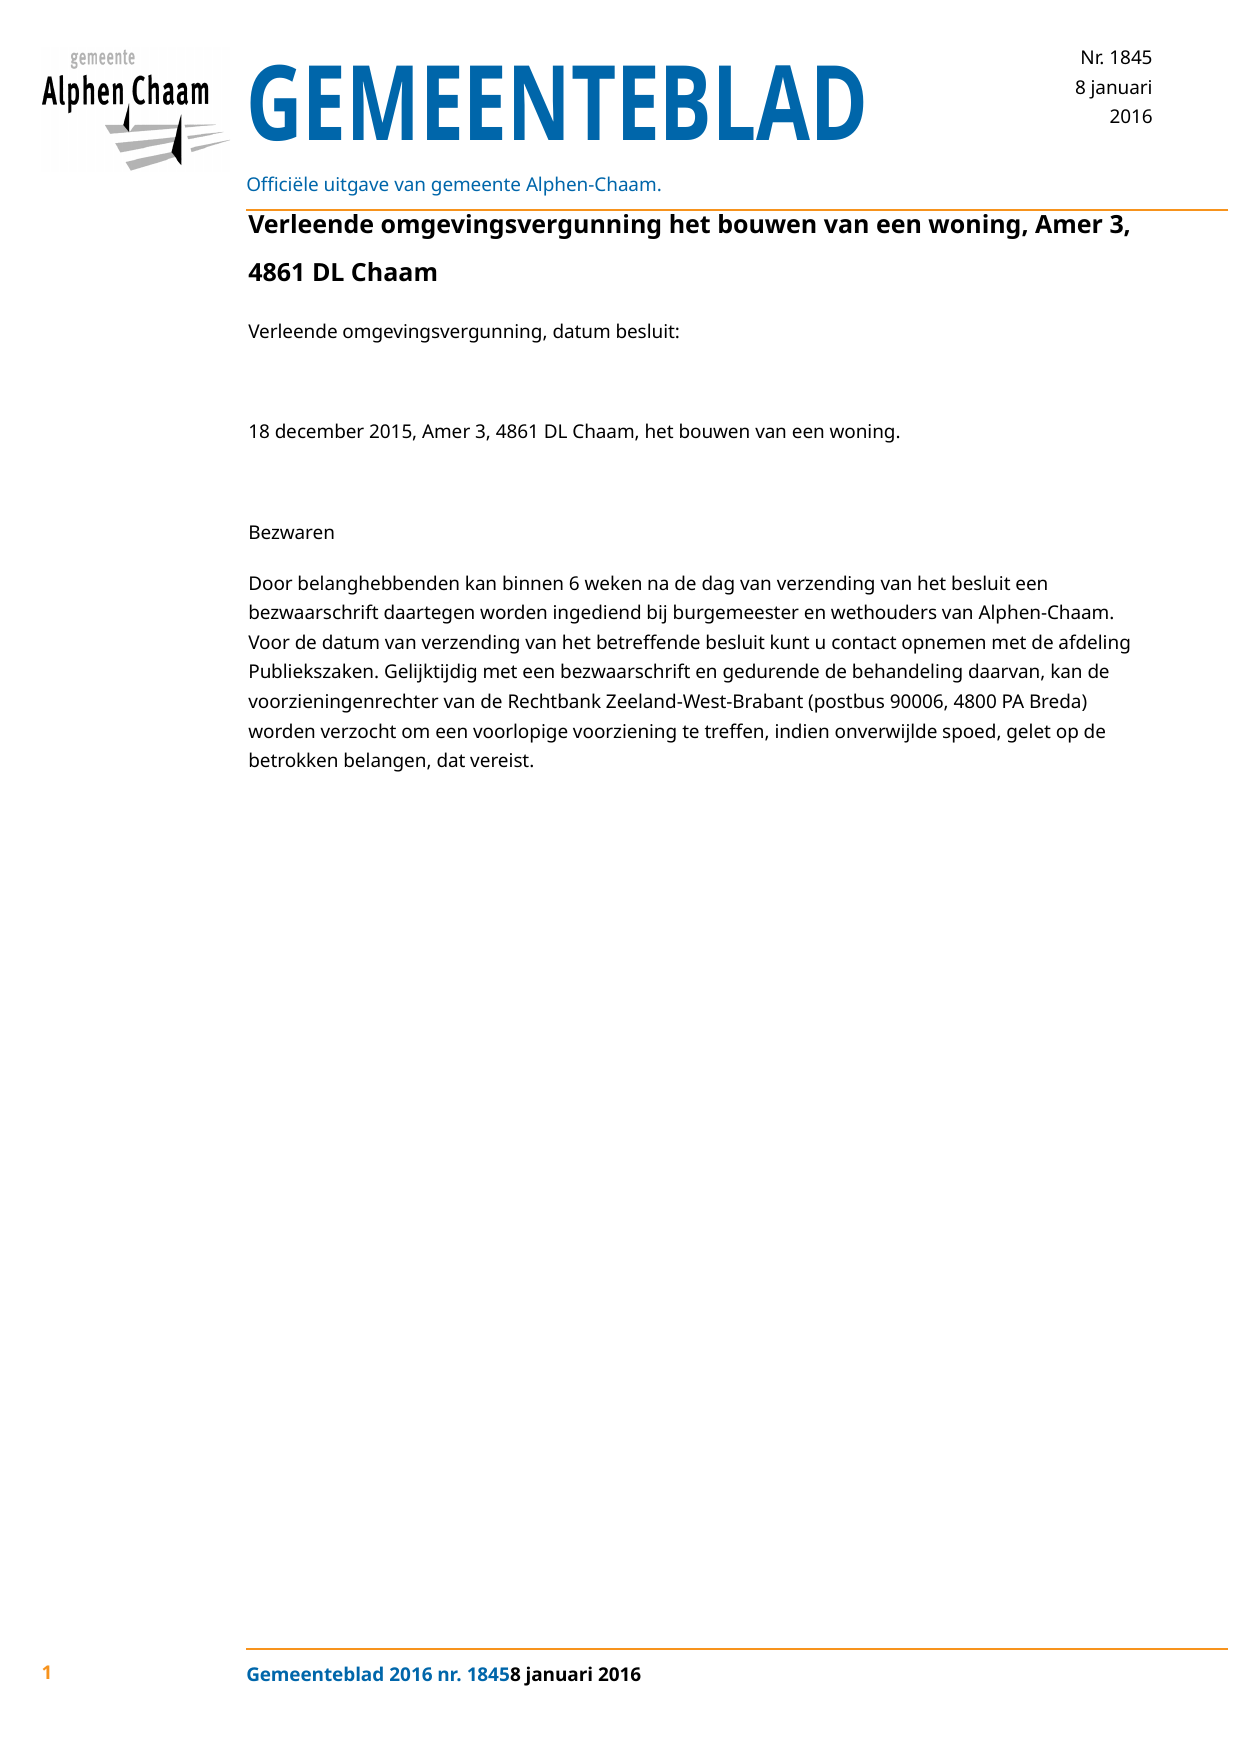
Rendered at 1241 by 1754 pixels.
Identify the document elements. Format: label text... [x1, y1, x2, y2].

text Verleende omgevingsvergunning het bouwen van een woning, Amer 3, 4861 DL Chaam [248, 211, 1152, 288]
text Verleende omgevingsvergunning, datum besluit: [248, 318, 1152, 344]
text 18 december 2015, Amer 3, 4861 DL Chaam, het bouwen van een woning. [248, 419, 1152, 444]
text Door belanghebbenden kan binnen 6 weken na de dag van verzending van het besluit een bezwaarschrift daartegen worden ingediend bij burgemeester en wethouders van Alphen-Chaam. Voor de datum van verzending van het betreffende besluit kunt u contact opnemen met de afdeling Publiekszaken. Gelijktijdig met een bezwaarschrift en gedurende de behandeling daarvan, kan de voorzieningenrechter van de Rechtbank Zeeland-West-Brabant (postbus 90006, 4800 PA Breda) worden verzocht om een voorlopige voorziening te treffen, indien onverwijlde spoed, gelet op de betrokken belangen, dat vereist. [248, 570, 1152, 773]
picture [41, 47, 231, 172]
text Bezwaren [248, 519, 1152, 545]
